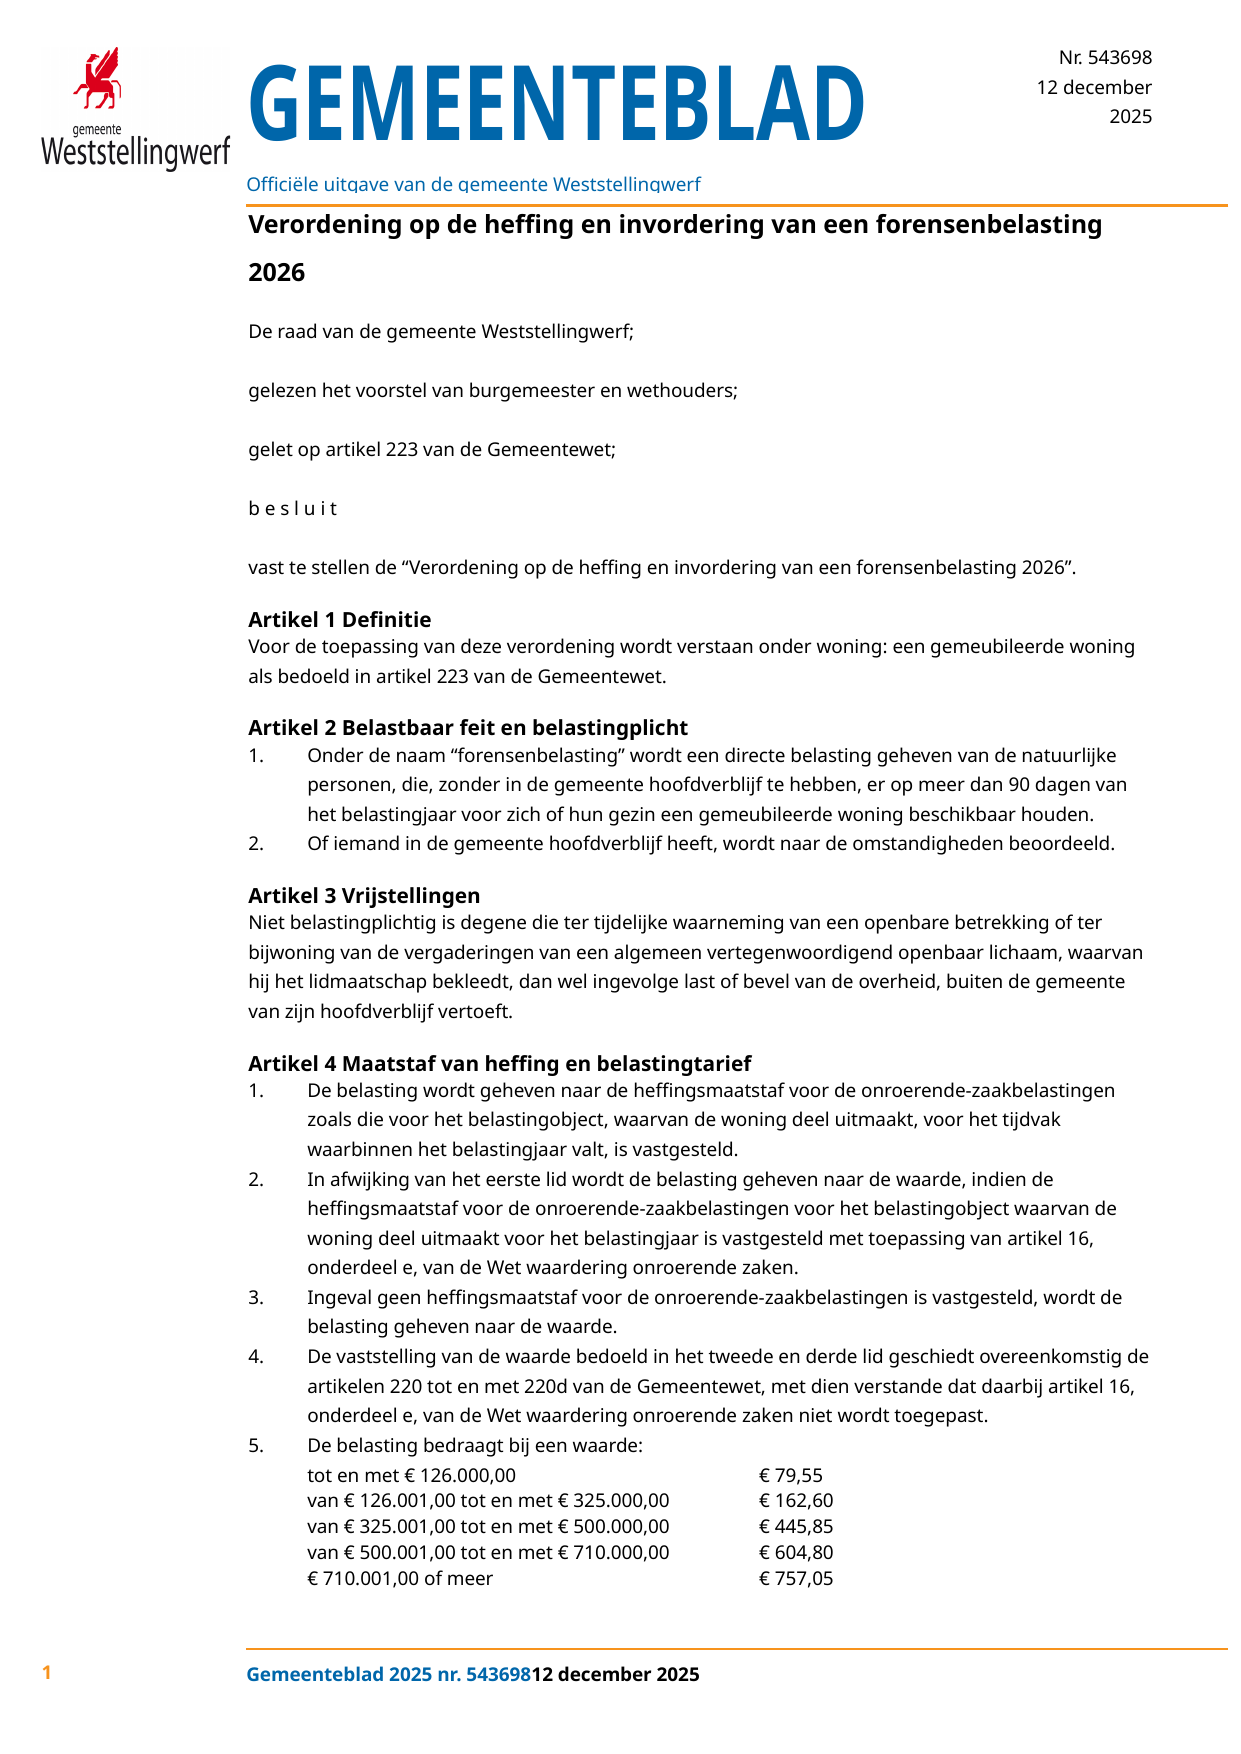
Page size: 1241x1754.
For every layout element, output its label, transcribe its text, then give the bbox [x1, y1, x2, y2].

table_cell € 710.001,00 of meer [307, 1565, 759, 1590]
table_cell € 604,80 [759, 1539, 1211, 1565]
table_cell van € 325.001,00 tot en met € 500.000,00 [307, 1513, 759, 1539]
text Artikel 2 Belastbaar feit en belastingplicht [248, 713, 1152, 742]
list De belasting wordt geheven naar de heffingsmaatstaf voor de onroerende-zaakbelastingen zoals die voor het belastingobject, waarvan de woning deel uitmaakt, voor het tijdvak waarbinnen het belastingjaar valt, is vastgesteld. [248, 1077, 1152, 1162]
list In afwijking van het eerste lid wordt de belasting geheven naar de waarde, indien de heffingsmaatstaf voor de onroerende-zaakbelastingen voor het belastingobject waarvan de woning deel uitmaakt voor het belastingjaar is vastgesteld met toepassing van artikel 16, onderdeel e, van de Wet waardering onroerende zaken. [248, 1166, 1152, 1280]
table_header € 79,55 [759, 1462, 1211, 1487]
table_header tot en met € 126.000,00 [307, 1462, 759, 1487]
table_cell € 757,05 [759, 1565, 1211, 1590]
list De belasting bedraagt bij een waarde: [248, 1432, 1152, 1458]
table_cell € 445,85 [759, 1513, 1211, 1539]
text Niet belastingplichtig is degene die ter tijdelijke waarneming van een openbare betrekking of ter bijwoning van de vergaderingen van een algemeen vertegenwoordigend openbaar lichaam, waarvan hij het lidmaatschap bekleedt, dan wel ingevolge last of bevel van de overheid, buiten de gemeente van zijn hoofdverblijf vertoeft. [248, 909, 1152, 1024]
text Artikel 1 Definitie [248, 605, 1152, 633]
text Verordening op de heffing en invordering van een forensenbelasting 2026 [248, 207, 1152, 288]
picture [41, 47, 231, 172]
list De vaststelling van de waarde bedoeld in het tweede en derde lid geschiedt overeenkomstig de artikelen 220 tot en met 220d van de Gemeentewet, met dien verstande dat daarbij artikel 16, onderdeel e, van de Wet waardering onroerende zaken niet wordt toegepast. [248, 1343, 1152, 1428]
list Of iemand in de gemeente hoofdverblijf heeft, wordt naar de omstandigheden beoordeeld. [248, 831, 1152, 856]
table_cell van € 500.001,00 tot en met € 710.000,00 [307, 1539, 759, 1565]
text Artikel 4 Maatstaf van heffing en belastingtarief [248, 1049, 1152, 1077]
text Artikel 3 Vrijstellingen [248, 881, 1152, 909]
text De raad van de gemeente Weststellingwerf; [248, 318, 1152, 344]
table_cell € 162,60 [759, 1488, 1211, 1513]
list Onder de naam “forensenbelasting” wordt een directe belasting geheven van de natuurlijke personen, die, zonder in de gemeente hoofdverblijf te hebben, er op meer dan 90 dagen van het belastingjaar voor zich of hun gezin een gemeubileerde woning beschikbaar houden. [248, 742, 1152, 827]
text gelet op artikel 223 van de Gemeentewet; [248, 436, 1152, 462]
text Voor de toepassing van deze verordening wordt verstaan onder woning: een gemeubileerde woning als bedoeld in artikel 223 van de Gemeentewet. [248, 633, 1152, 689]
text gelezen het voorstel van burgemeester en wethouders; [248, 377, 1152, 403]
text vast te stellen de “Verordening op de heffing en invordering van een forensenbelasting 2026”. [248, 554, 1152, 580]
text b e s l u i t [248, 495, 1152, 521]
list Ingeval geen heffingsmaatstaf voor de onroerende-zaakbelastingen is vastgesteld, wordt de belasting geheven naar de waarde. [248, 1284, 1152, 1339]
table_cell van € 126.001,00 tot en met € 325.000,00 [307, 1488, 759, 1513]
